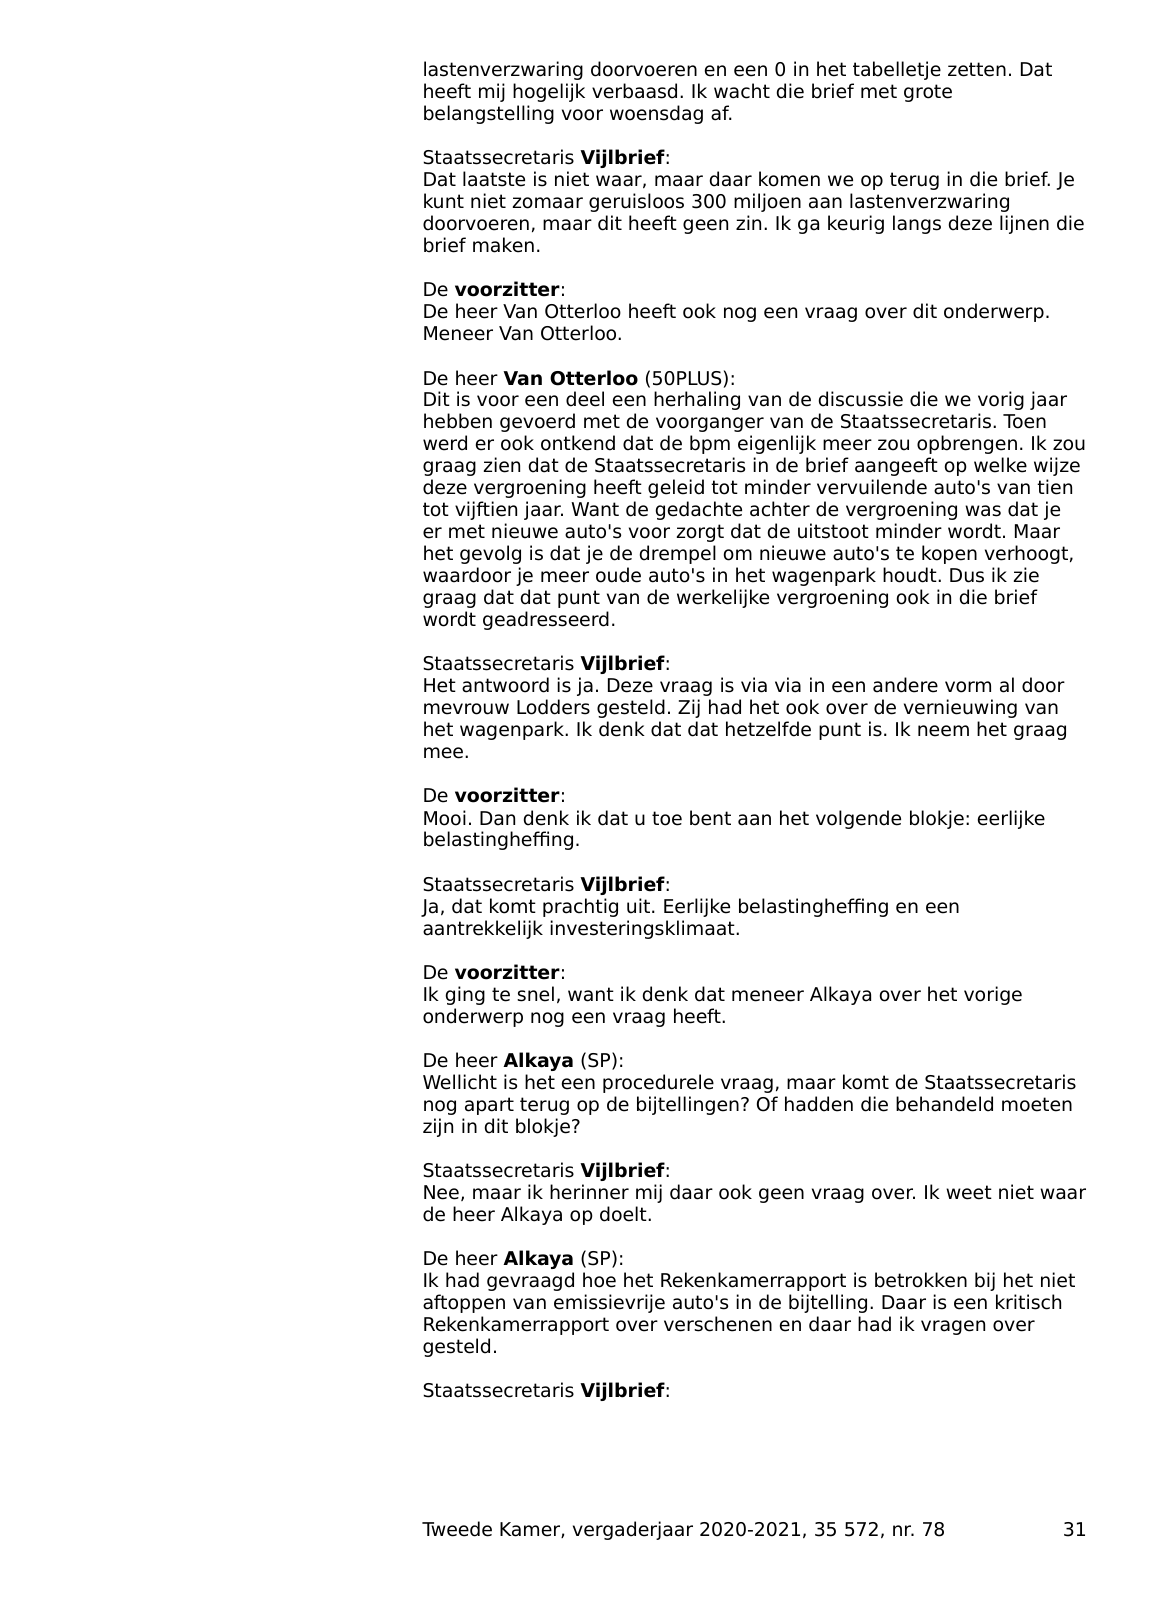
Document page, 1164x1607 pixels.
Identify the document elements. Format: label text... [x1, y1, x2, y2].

text Mooi. Dan denk ik dat u toe bent aan het volgende blokje: eerlijke belastingheffing. [422, 807, 1087, 851]
text De heer Van Otterloo (50PLUS): [422, 367, 1087, 389]
text Staatssecretaris Vijlbrief: [422, 873, 1087, 896]
text Nee, maar ik herinner mij daar ook geen vraag over. Ik weet niet waar de heer Alkaya op doelt. [422, 1182, 1087, 1226]
text Staatssecretaris Vijlbrief: [422, 1160, 1087, 1182]
text De voorzitter: [422, 785, 1087, 807]
text Wellicht is het een procedurele vraag, maar komt de Staatssecretaris nog apart terug op de bijtellingen? Of hadden die behandeld moeten zijn in dit blokje? [422, 1072, 1087, 1138]
text Staatssecretaris Vijlbrief: [422, 1380, 1087, 1402]
text Ik ging te snel, want ik denk dat meneer Alkaya over het vorige onderwerp nog een vraag heeft. [422, 984, 1087, 1028]
text Ik had gevraagd hoe het Rekenkamerrapport is betrokken bij het niet aftoppen van emissievrije auto's in de bijtelling. Daar is een kritisch Rekenkamerrapport over verschenen en daar had ik vragen over gesteld. [422, 1270, 1087, 1358]
text De heer Alkaya (SP): [422, 1050, 1087, 1072]
text De heer Alkaya (SP): [422, 1248, 1087, 1270]
text lastenverzwaring doorvoeren en een 0 in het tabelletje zetten. Dat heeft mij hogelijk verbaasd. Ik wacht die brief met grote belangstelling voor woensdag af. [422, 59, 1087, 125]
text Het antwoord is ja. Deze vraag is via via in een andere vorm al door mevrouw Lodders gesteld. Zij had het ook over de vernieuwing van het wagenpark. Ik denk dat dat hetzelfde punt is. Ik neem het graag mee. [422, 675, 1087, 763]
text De voorzitter: [422, 962, 1087, 984]
text Dit is voor een deel een herhaling van de discussie die we vorig jaar hebben gevoerd met de voorganger van de Staatssecretaris. Toen werd er ook ontkend dat de bpm eigenlijk meer zou opbrengen. Ik zou graag zien dat de Staatssecretaris in de brief aangeeft op welke wijze deze vergroening heeft geleid tot minder vervuilende auto's van tien tot vijftien jaar. Want de gedachte achter de vergroening was dat je er met nieuwe auto's voor zorgt dat de uitstoot minder wordt. Maar het gevolg is dat je de drempel om nieuwe auto's te kopen verhoogt, waardoor je meer oude auto's in het wagenpark houdt. Dus ik zie graag dat dat punt van de werkelijke vergroening ook in die brief wordt geadresseerd. [422, 389, 1087, 631]
text De heer Van Otterloo heeft ook nog een vraag over dit onderwerp. Meneer Van Otterloo. [422, 301, 1087, 345]
text Dat laatste is niet waar, maar daar komen we op terug in die brief. Je kunt niet zomaar geruisloos 300 miljoen aan lastenverzwaring doorvoeren, maar dit heeft geen zin. Ik ga keurig langs deze lijnen die brief maken. [422, 169, 1087, 257]
text Staatssecretaris Vijlbrief: [422, 653, 1087, 675]
text Staatssecretaris Vijlbrief: [422, 147, 1087, 169]
text De voorzitter: [422, 279, 1087, 301]
text Ja, dat komt prachtig uit. Eerlijke belastingheffing en een aantrekkelijk investeringsklimaat. [422, 896, 1087, 939]
